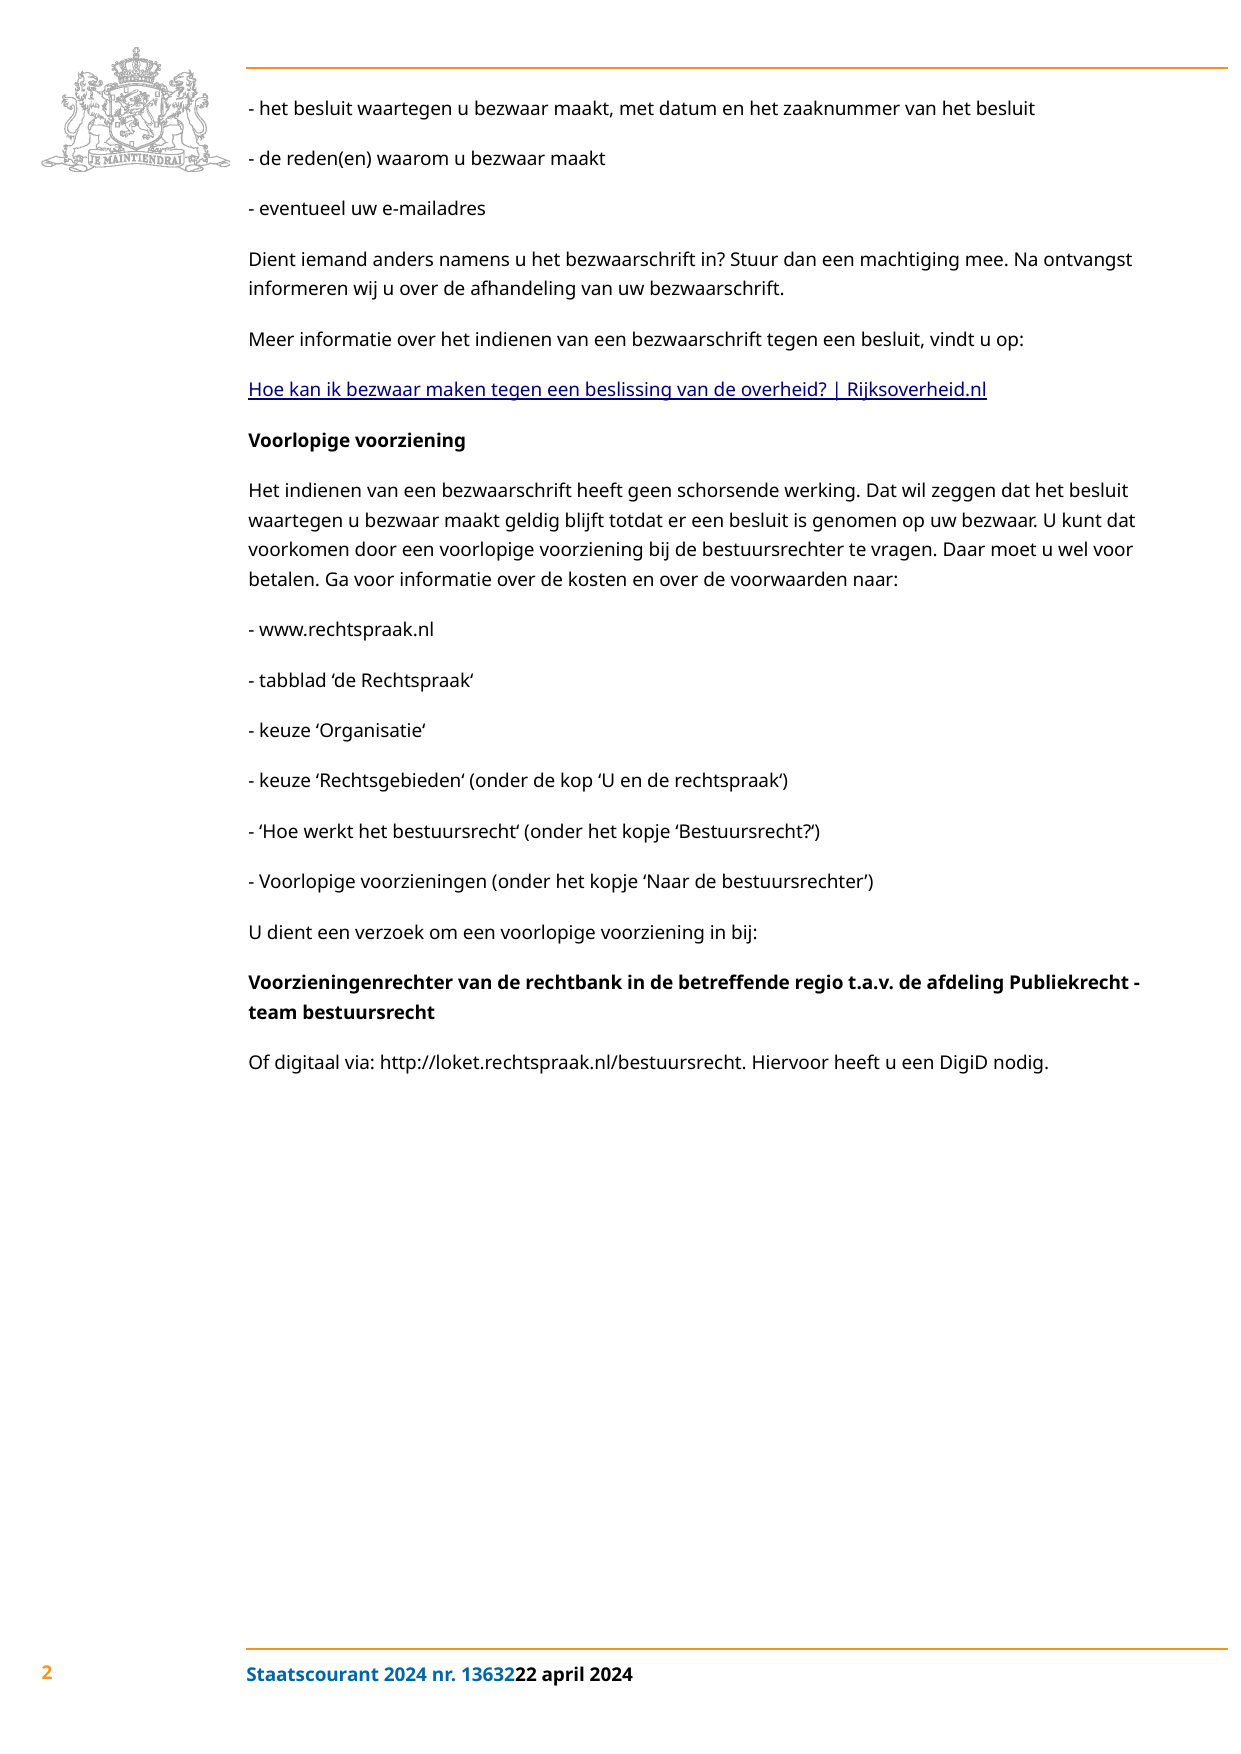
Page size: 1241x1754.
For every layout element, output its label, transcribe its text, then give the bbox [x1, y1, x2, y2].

text Hoe kan ik bezwaar maken tegen een beslissing van de overheid? | Rijksoverheid.nl [248, 376, 1152, 402]
picture [41, 47, 231, 172]
text Voorzieningenrechter van de rechtbank in de betreffende regio t.a.v. de afdeling Publiekrecht - team bestuursrecht [248, 969, 1152, 1025]
text Meer informatie over het indienen van een bezwaarschrift tegen een besluit, vindt u op: [248, 326, 1152, 352]
text - keuze ‘Rechtsgebieden‘ (onder de kop ‘U en de rechtspraak‘) [248, 768, 1152, 793]
text Voorlopige voorziening [248, 427, 1152, 453]
text - www.rechtspraak.nl [248, 616, 1152, 642]
text - ‘Hoe werkt het bestuursrecht‘ (onder het kopje ‘Bestuursrecht?‘) [248, 818, 1152, 844]
text - tabblad ‘de Rechtspraak‘ [248, 667, 1152, 693]
text Het indienen van een bezwaarschrift heeft geen schorsende werking. Dat wil zeggen dat het besluit waartegen u bezwaar maakt geldig blijft totdat er een besluit is genomen op uw bezwaar. U kunt dat voorkomen door een voorlopige voorziening bij de bestuursrechter te vragen. Daar moet u wel voor betalen. Ga voor informatie over de kosten en over de voorwaarden naar: [248, 477, 1152, 592]
text - Voorlopige voorzieningen (onder het kopje ‘Naar de bestuursrechter’) [248, 868, 1152, 894]
text - de reden(en) waarom u bezwaar maakt [248, 145, 1152, 171]
text Dient iemand anders namens u het bezwaarschrift in? Stuur dan een machtiging mee. Na ontvangst informeren wij u over de afhandeling van uw bezwaarschrift. [248, 246, 1152, 301]
text Of digitaal via: http://loket.rechtspraak.nl/bestuursrecht. Hiervoor heeft u een DigiD nodig. [248, 1049, 1152, 1075]
text - eventueel uw e-mailadres [248, 196, 1152, 221]
text U dient een verzoek om een voorlopige voorziening in bij: [248, 919, 1152, 945]
text - keuze ‘Organisatie‘ [248, 717, 1152, 743]
text - het besluit waartegen u bezwaar maakt, met datum en het zaaknummer van het besluit [248, 95, 1152, 121]
